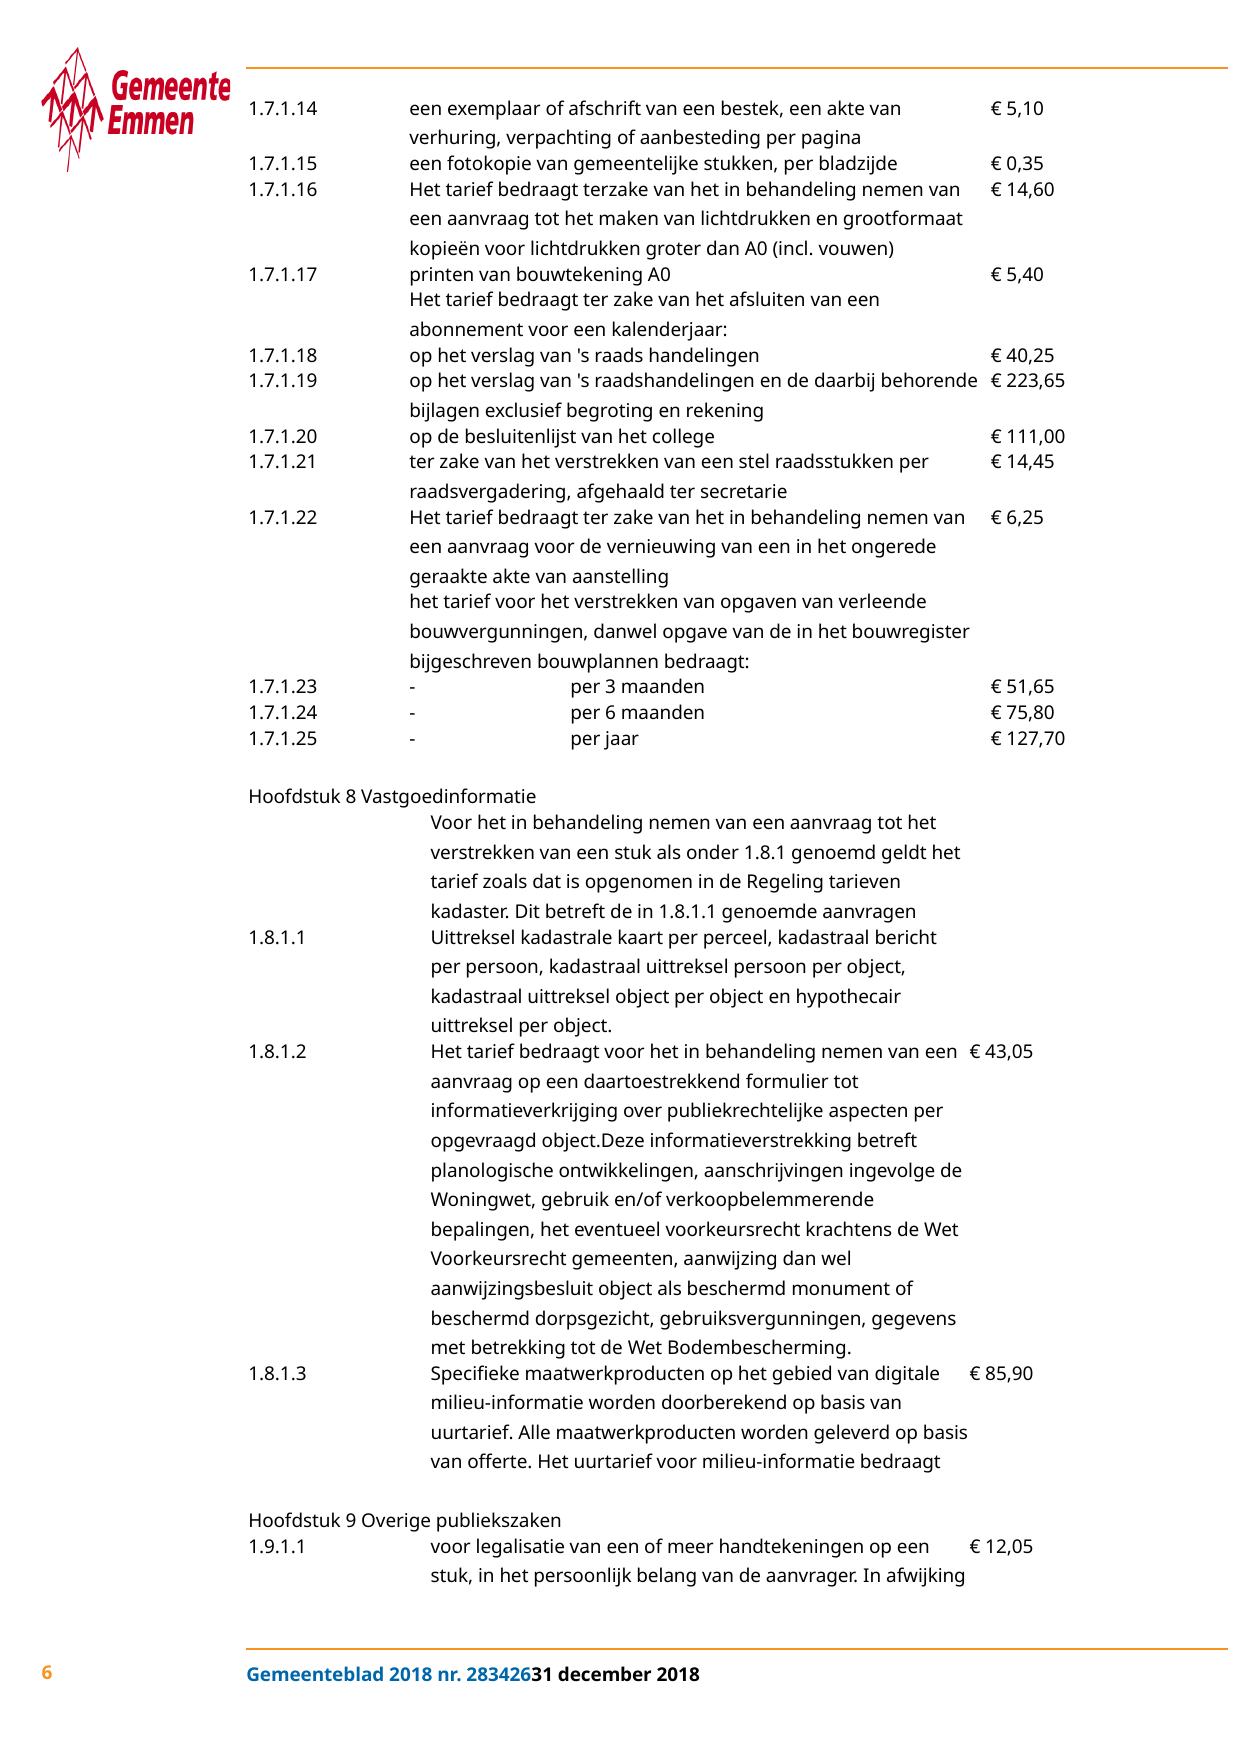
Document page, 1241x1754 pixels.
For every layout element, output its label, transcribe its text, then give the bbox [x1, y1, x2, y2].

table_cell een exemplaar of afschrift van een bestek, een akte van verhuring, verpachting of aanbesteding per pagina [409, 95, 991, 150]
table_cell 1.7.1.17 [248, 261, 409, 286]
table_header [969, 784, 1152, 809]
table_cell 1.9.1.1 [248, 1533, 430, 1588]
table_cell € 111,00 [991, 423, 1152, 448]
table_cell Het tarief bedraagt ter zake van het afsluiten van een abonnement voor een kalenderjaar: [409, 286, 991, 342]
table_cell € 51,65 [991, 674, 1152, 699]
table_cell op het verslag van 's raads handelingen [409, 342, 991, 367]
table_cell 1.7.1.16 [248, 176, 409, 261]
table_cell € 6,25 [991, 504, 1152, 589]
table_cell Het tarief bedraagt ter zake van het in behandeling nemen van een aanvraag voor de vernieuwing van een in het ongerede geraakte akte van aanstelling [409, 504, 991, 589]
table_header Hoofdstuk 8 Vastgoedinformatie [248, 784, 969, 809]
table_cell Uittreksel kadastrale kaart per perceel, kadastraal bericht per persoon, kadastraal uittreksel persoon per object, kadastraal uittreksel object per object en hypothecair uittreksel per object. [430, 924, 969, 1038]
table_cell [248, 286, 409, 342]
table_cell 1.7.1.23 [248, 674, 409, 699]
table_cell € 127,70 [991, 725, 1152, 751]
table_cell € 0,35 [991, 150, 1152, 176]
table_cell € 12,05 [969, 1533, 1152, 1588]
table_cell [248, 589, 409, 674]
table_cell printen van bouwtekening A0 [409, 261, 991, 286]
table_cell - [409, 699, 570, 725]
table_cell € 14,45 [991, 449, 1152, 504]
table_cell € 14,60 [991, 176, 1152, 261]
table_cell 1.7.1.20 [248, 423, 409, 448]
table_cell het tarief voor het verstrekken van opgaven van verleende bouwvergunningen, danwel opgave van de in het bouwregister bijgeschreven bouwplannen bedraagt: [409, 589, 991, 674]
table_cell € 5,10 [991, 95, 1152, 150]
table_header Hoofdstuk 9 Overige publiekszaken [248, 1508, 969, 1533]
table_cell 1.7.1.19 [248, 368, 409, 423]
table_cell € 223,65 [991, 368, 1152, 423]
table_cell 1.7.1.15 [248, 150, 409, 176]
table_cell [991, 589, 1152, 674]
table_cell 1.7.1.24 [248, 699, 409, 725]
table_cell - [409, 725, 570, 751]
table_header [969, 1508, 1152, 1533]
table_cell 1.7.1.14 [248, 95, 409, 150]
table_cell per 6 maanden [570, 699, 991, 725]
table_cell 1.8.1.2 [248, 1039, 430, 1360]
table_cell ter zake van het verstrekken van een stel raadsstukken per raadsvergadering, afgehaald ter secretarie [409, 449, 991, 504]
table_cell een fotokopie van gemeentelijke stukken, per bladzijde [409, 150, 991, 176]
table_cell € 43,05 [969, 1039, 1152, 1360]
table_cell 1.7.1.22 [248, 504, 409, 589]
table_cell [248, 810, 430, 924]
table_cell per jaar [570, 725, 991, 751]
table_cell 1.8.1.1 [248, 924, 430, 1038]
table_cell Specifieke maatwerkproducten op het gebied van digitale milieu-informatie worden doorberekend op basis van uurtarief. Alle maatwerkproducten worden geleverd op basis van offerte. Het uurtarief voor milieu-informatie bedraagt [430, 1360, 969, 1474]
table_cell Het tarief bedraagt terzake van het in behandeling nemen van een aanvraag tot het maken van lichtdrukken en grootformaat kopieën voor lichtdrukken groter dan A0 (incl. vouwen) [409, 176, 991, 261]
table_cell - [409, 674, 570, 699]
table_cell 1.7.1.18 [248, 342, 409, 367]
table_cell 1.7.1.21 [248, 449, 409, 504]
table_cell [969, 924, 1152, 1038]
table_cell € 5,40 [991, 261, 1152, 286]
table_cell 1.7.1.25 [248, 725, 409, 751]
table_cell € 40,25 [991, 342, 1152, 367]
picture [41, 47, 231, 172]
table_cell [969, 810, 1152, 924]
table_cell 1.8.1.3 [248, 1360, 430, 1474]
table_cell Het tarief bedraagt voor het in behandeling nemen van een aanvraag op een daartoestrekkend formulier tot informatieverkrijging over publiekrechtelijke aspecten per opgevraagd object.Deze informatieverstrekking betreft planologische ontwikkelingen, aanschrijvingen ingevolge de Woningwet, gebruik en/of verkoopbelemmerende bepalingen, het eventueel voorkeursrecht krachtens de Wet Voorkeursrecht gemeenten, aanwijzing dan wel aanwijzingsbesluit object als beschermd monument of beschermd dorpsgezicht, gebruiksvergunningen, gegevens met betrekking tot de Wet Bodembescherming. [430, 1039, 969, 1360]
table_cell voor legalisatie van een of meer handtekeningen op een stuk, in het persoonlijk belang van de aanvrager. In afwijking [430, 1533, 969, 1588]
table_cell Voor het in behandeling nemen van een aanvraag tot het verstrekken van een stuk als onder 1.8.1 genoemd geldt het tarief zoals dat is opgenomen in de Regeling tarieven kadaster. Dit betreft de in 1.8.1.1 genoemde aanvragen [430, 810, 969, 924]
table_cell [991, 286, 1152, 342]
table_cell op de besluitenlijst van het college [409, 423, 991, 448]
table_cell € 85,90 [969, 1360, 1152, 1474]
table_cell per 3 maanden [570, 674, 991, 699]
table_cell € 75,80 [991, 699, 1152, 725]
table_cell op het verslag van 's raadshandelingen en de daarbij behorende bijlagen exclusief begroting en rekening [409, 368, 991, 423]
